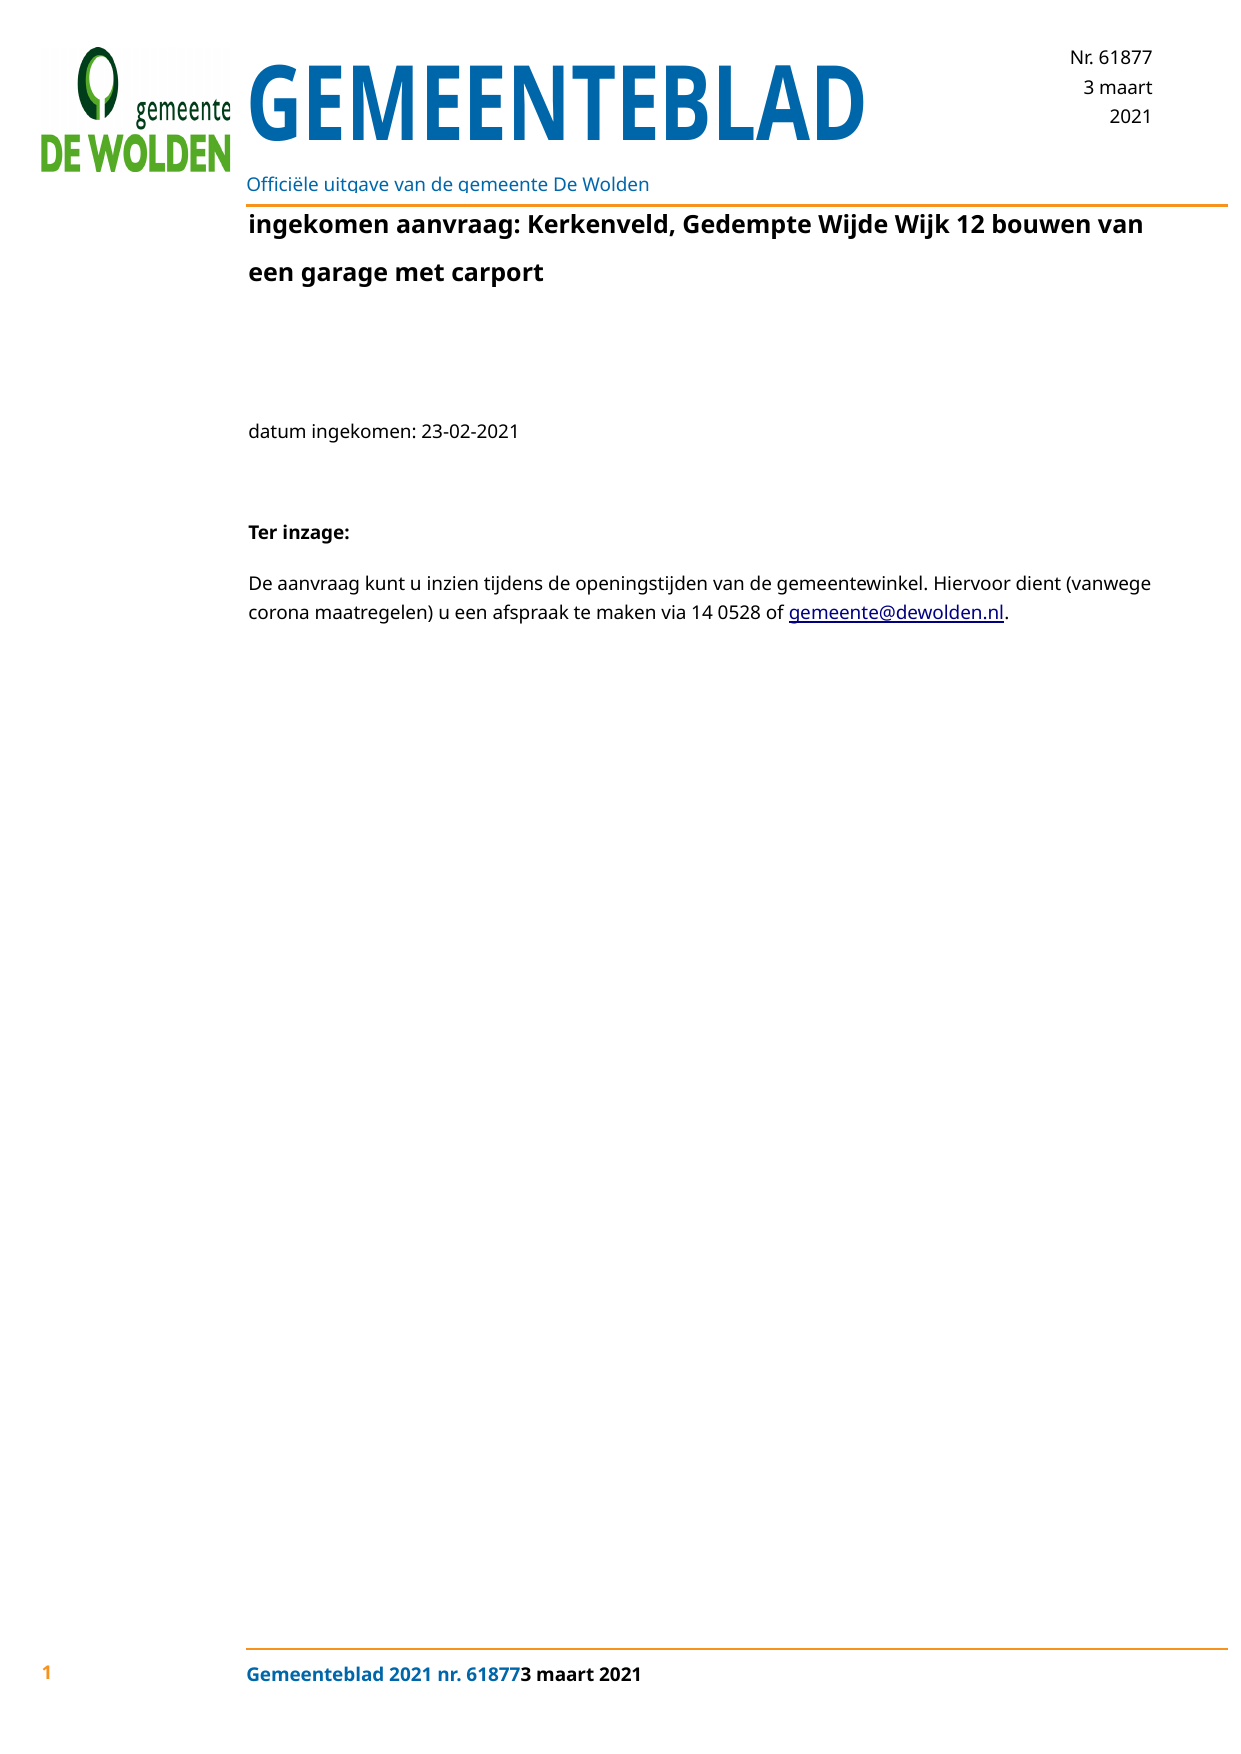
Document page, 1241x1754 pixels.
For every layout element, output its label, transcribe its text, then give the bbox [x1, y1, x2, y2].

text datum ingekomen: 23-02-2021 [248, 419, 1152, 444]
text ingekomen aanvraag: Kerkenveld, Gedempte Wijde Wijk 12 bouwen van een garage met carport [248, 207, 1152, 288]
text De aanvraag kunt u inzien tijdens de openingstijden van de gemeentewinkel. Hiervoor dient (vanwege corona maatregelen) u een afspraak te maken via 14 0528 of gemeente@dewolden.nl. [248, 570, 1152, 625]
picture [41, 47, 231, 172]
text Ter inzage: [248, 519, 1152, 545]
